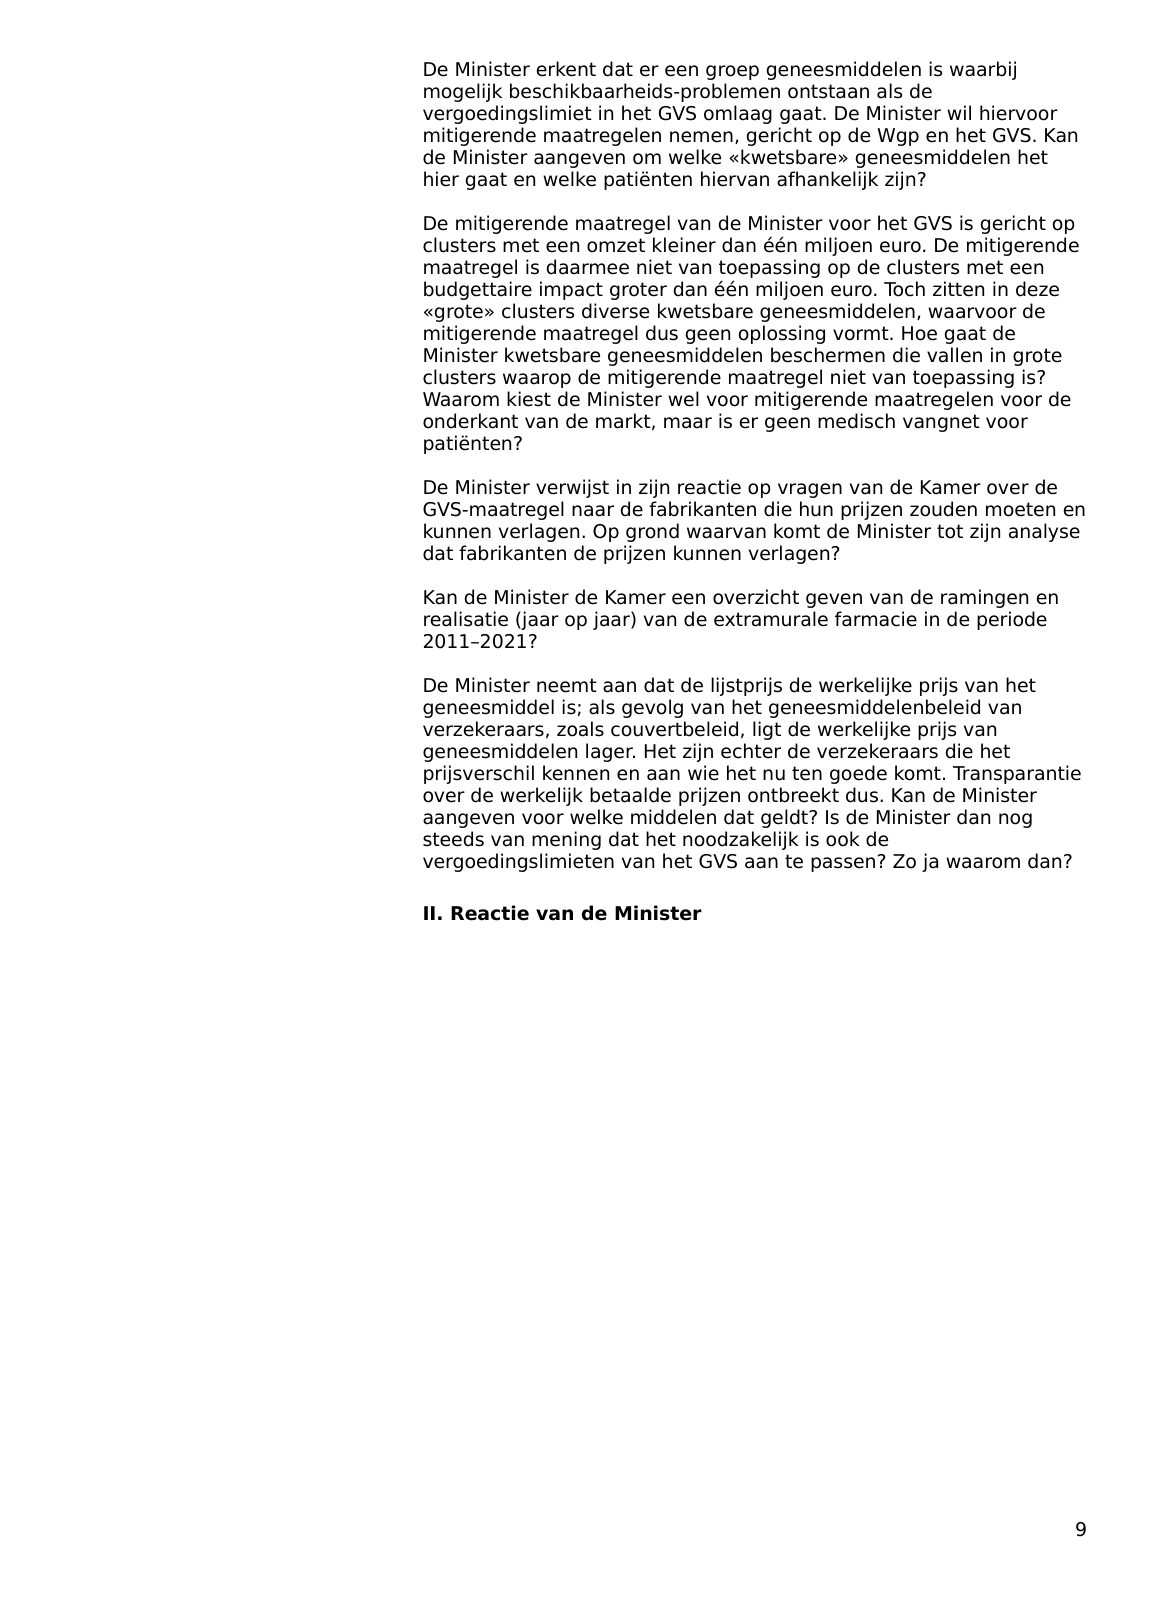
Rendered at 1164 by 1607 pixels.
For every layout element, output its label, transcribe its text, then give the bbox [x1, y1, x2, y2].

text De Minister erkent dat er een groep geneesmiddelen is waarbij mogelijk beschikbaarheids-problemen ontstaan als de vergoedingslimiet in het GVS omlaag gaat. De Minister wil hiervoor mitigerende maatregelen nemen, gericht op de Wgp en het GVS. Kan de Minister aangeven om welke «kwetsbare» geneesmiddelen het hier gaat en welke patiënten hiervan afhankelijk zijn? [422, 59, 1087, 191]
text De Minister neemt aan dat de lijstprijs de werkelijke prijs van het geneesmiddel is; als gevolg van het geneesmiddelenbeleid van verzekeraars, zoals couvertbeleid, ligt de werkelijke prijs van geneesmiddelen lager. Het zijn echter de verzekeraars die het prijsverschil kennen en aan wie het nu ten goede komt. Transparantie over de werkelijk betaalde prijzen ontbreekt dus. Kan de Minister aangeven voor welke middelen dat geldt? Is de Minister dan nog steeds van mening dat het noodzakelijk is ook de vergoedingslimieten van het GVS aan te passen? Zo ja waarom dan? [422, 675, 1087, 873]
subtitle II. Reactie van de Minister [422, 903, 1087, 925]
text De mitigerende maatregel van de Minister voor het GVS is gericht op clusters met een omzet kleiner dan één miljoen euro. De mitigerende maatregel is daarmee niet van toepassing op de clusters met een budgettaire impact groter dan één miljoen euro. Toch zitten in deze «grote» clusters diverse kwetsbare geneesmiddelen, waarvoor de mitigerende maatregel dus geen oplossing vormt. Hoe gaat de Minister kwetsbare geneesmiddelen beschermen die vallen in grote clusters waarop de mitigerende maatregel niet van toepassing is? Waarom kiest de Minister wel voor mitigerende maatregelen voor de onderkant van de markt, maar is er geen medisch vangnet voor patiënten? [422, 213, 1087, 455]
text Kan de Minister de Kamer een overzicht geven van de ramingen en realisatie (jaar op jaar) van de extramurale farmacie in de periode 2011–2021? [422, 587, 1087, 653]
text De Minister verwijst in zijn reactie op vragen van de Kamer over de GVS-maatregel naar de fabrikanten die hun prijzen zouden moeten en kunnen verlagen. Op grond waarvan komt de Minister tot zijn analyse dat fabrikanten de prijzen kunnen verlagen? [422, 477, 1087, 565]
